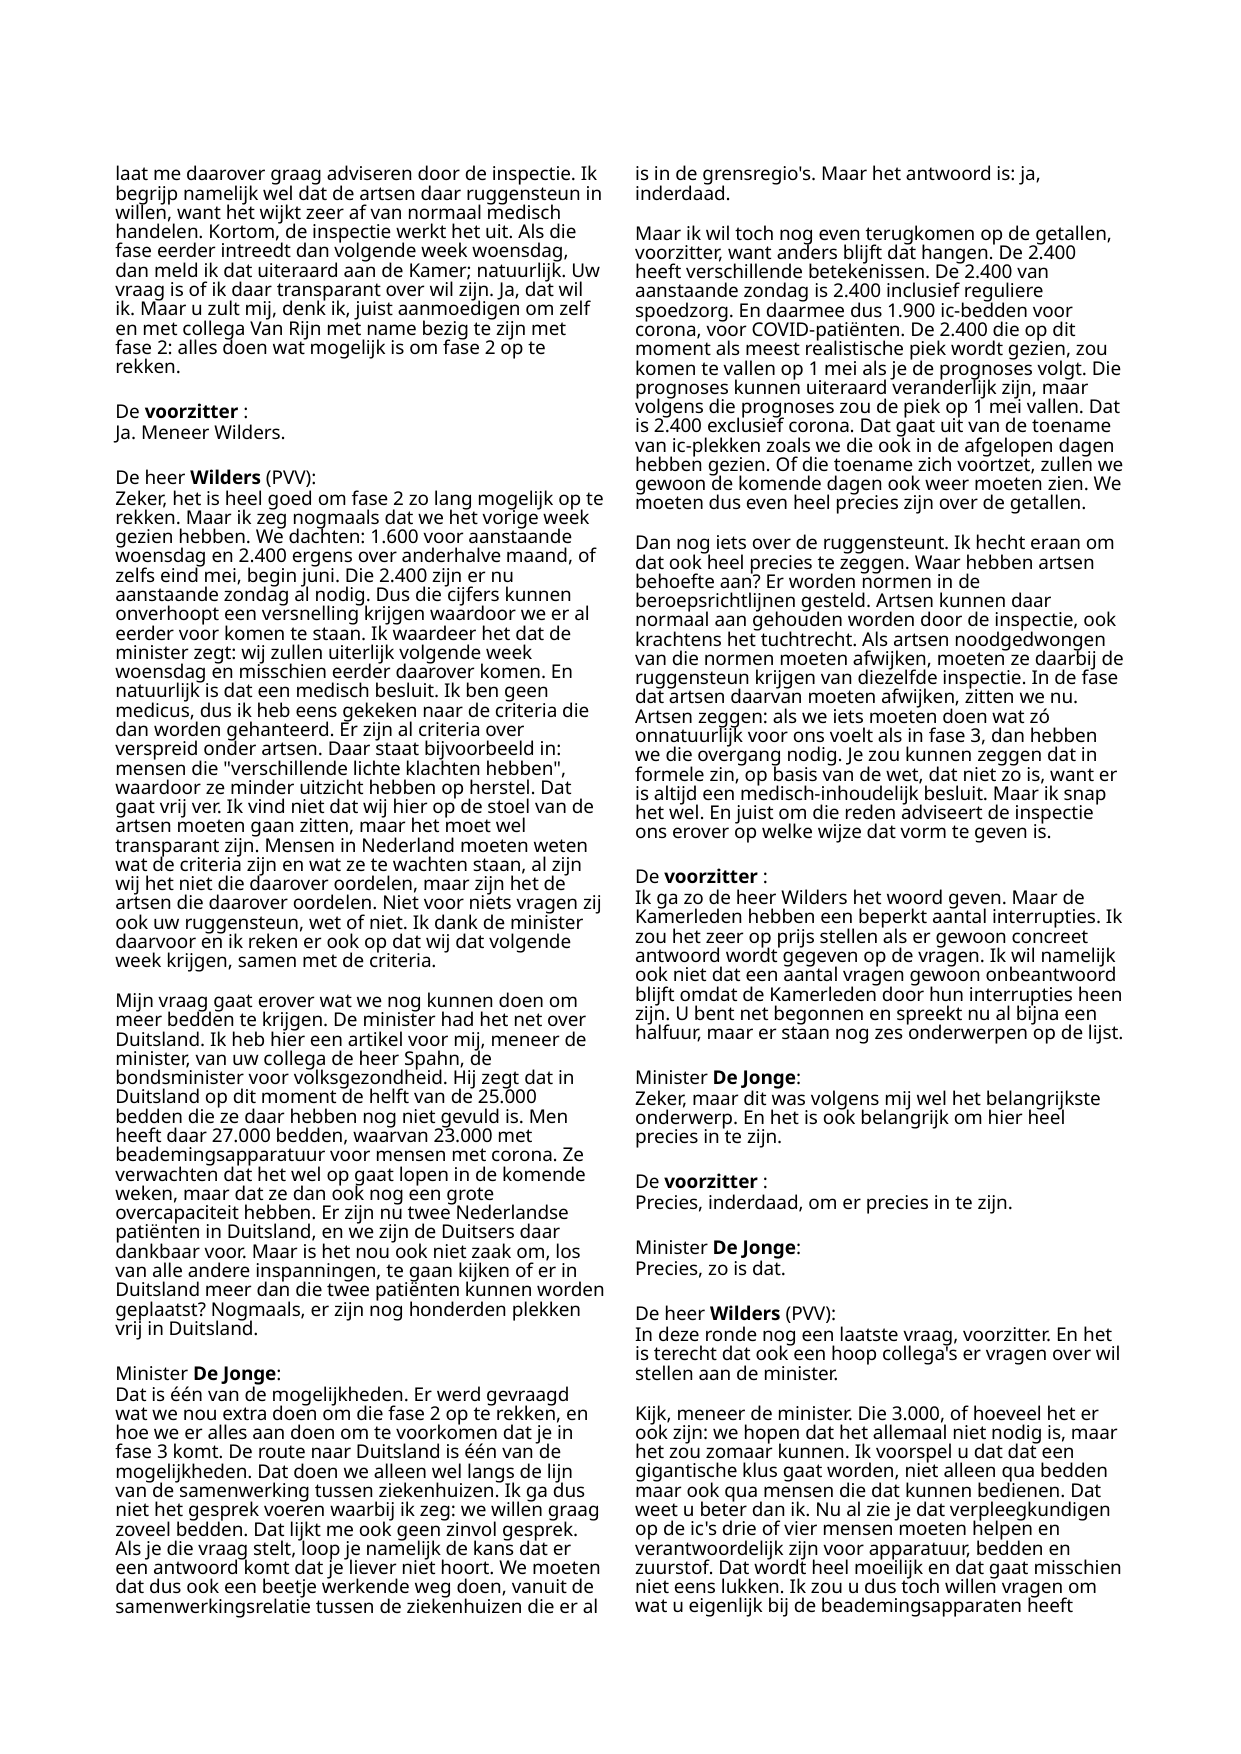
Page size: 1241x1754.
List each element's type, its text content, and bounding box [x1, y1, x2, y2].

text Zeker, het is heel goed om fase 2 zo lang mogelijk op te rekken. Maar ik zeg nogmaals dat we het vorige week gezien hebben. We dachten: 1.600 voor aanstaande woensdag en 2.400 ergens over anderhalve maand, of zelfs eind mei, begin juni. Die 2.400 zijn er nu aanstaande zondag al nodig. Dus die cijfers kunnen onverhoopt een versnelling krijgen waardoor we er al eerder voor komen te staan. Ik waardeer het dat de minister zegt: wij zullen uiterlijk volgende week woensdag en misschien eerder daarover komen. En natuurlijk is dat een medisch besluit. Ik ben geen medicus, dus ik heb eens gekeken naar de criteria die dan worden gehanteerd. Er zijn al criteria over verspreid onder artsen. Daar staat bijvoorbeeld in: mensen die "verschillende lichte klachten hebben", waardoor ze minder uitzicht hebben op herstel. Dat gaat vrij ver. Ik vind niet dat wij hier op de stoel van de artsen moeten gaan zitten, maar het moet wel transparant zijn. Mensen in Nederland moeten weten wat de criteria zijn en wat ze te wachten staan, al zijn wij het niet die daarover oordelen, maar zijn het de artsen die daarover oordelen. Niet voor niets vragen zij ook uw ruggensteun, wet of niet. Ik dank de minister daarvoor en ik reken er ook op dat wij dat volgende week krijgen, samen met de criteria. [115, 490, 605, 971]
text Minister De Jonge: [635, 1064, 1125, 1090]
text In deze ronde nog een laatste vraag, voorzitter. En het is terecht dat ook een hoop collega's er vragen over wil stellen aan de minister. [635, 1326, 1125, 1384]
text Dat is één van de mogelijkheden. Er werd gevraagd wat we nou extra doen om die fase 2 op te rekken, en hoe we er alles aan doen om te voorkomen dat je in fase 3 komt. De route naar Duitsland is één van de mogelijkheden. Dat doen we alleen wel langs de lijn van de samenwerking tussen ziekenhuizen. Ik ga dus niet het gesprek voeren waarbij ik zeg: we willen graag zoveel bedden. Dat lijkt me ook geen zinvol gesprek. Als je die vraag stelt, loop je namelijk de kans dat er een antwoord komt dat je liever niet hoort. We moeten dat dus ook een beetje werkende weg doen, vanuit de samenwerkingsrelatie tussen de ziekenhuizen die er al [115, 1386, 605, 1617]
text Ik ga zo de heer Wilders het woord geven. Maar de Kamerleden hebben een beperkt aantal interrupties. Ik zou het zeer op prijs stellen als er gewoon concreet antwoord wordt gegeven op de vragen. Ik wil namelijk ook niet dat een aantal vragen gewoon onbeantwoord blijft omdat de Kamerleden door hun interrupties heen zijn. U bent net begonnen en spreekt nu al bijna een halfuur, maar er staan nog zes onderwerpen op de lijst. [635, 889, 1125, 1043]
text De voorzitter : [635, 863, 1125, 889]
text De voorzitter : [635, 1169, 1125, 1194]
text Precies, inderdaad, om er precies in te zijn. [635, 1194, 1125, 1214]
text Ja. Meneer Wilders. [115, 424, 605, 443]
text Dan nog iets over de ruggensteunt. Ik hecht eraan om dat ook heel precies te zeggen. Waar hebben artsen behoefte aan? Er worden normen in de beroepsrichtlijnen gesteld. Artsen kunnen daar normaal aan gehouden worden door de inspectie, ook krachtens het tuchtrecht. Als artsen noodgedwongen van die normen moeten afwijken, moeten ze daarbij de ruggensteun krijgen van diezelfde inspectie. In de fase dat artsen daarvan moeten afwijken, zitten we nu. Artsen zeggen: als we iets moeten doen wat zó onnatuurlijk voor ons voelt als in fase 3, dan hebben we die overgang nodig. Je zou kunnen zeggen dat in formele zin, op basis van de wet, dat niet zo is, want er is altijd een medisch-inhoudelijk besluit. Maar ik snap het wel. En juist om die reden adviseert de inspectie ons erover op welke wijze dat vorm te geven is. [635, 534, 1125, 843]
text De voorzitter : [115, 398, 605, 424]
text Zeker, maar dit was volgens mij wel het belangrijkste onderwerp. En het is ook belangrijk om hier heel precies in te zijn. [635, 1090, 1125, 1148]
text Minister De Jonge: [115, 1360, 605, 1386]
text Precies, zo is dat. [635, 1260, 1125, 1279]
text laat me daarover graag adviseren door de inspectie. Ik begrijp namelijk wel dat de artsen daar ruggensteun in willen, want het wijkt zeer af van normaal medisch handelen. Kortom, de inspectie werkt het uit. Als die fase eerder intreedt dan volgende week woensdag, dan meld ik dat uiteraard aan de Kamer; natuurlijk. Uw vraag is of ik daar transparant over wil zijn. Ja, dat wil ik. Maar u zult mij, denk ik, juist aanmoedigen om zelf en met collega Van Rijn met name bezig te zijn met fase 2: alles doen wat mogelijk is om fase 2 op te rekken. [115, 165, 605, 377]
text De heer Wilders (PVV): [115, 464, 605, 490]
text is in de grensregio's. Maar het antwoord is: ja, inderdaad. [635, 165, 1125, 204]
text De heer Wilders (PVV): [635, 1300, 1125, 1326]
text Kijk, meneer de minister. Die 3.000, of hoeveel het er ook zijn: we hopen dat het allemaal niet nodig is, maar het zou zomaar kunnen. Ik voorspel u dat dat een gigantische klus gaat worden, niet alleen qua bedden maar ook qua mensen die dat kunnen bedienen. Dat weet u beter dan ik. Nu al zie je dat verpleegkundigen op de ic's drie of vier mensen moeten helpen en verantwoordelijk zijn voor apparatuur, bedden en zuurstof. Dat wordt heel moeilijk en dat gaat misschien niet eens lukken. Ik zou u dus toch willen vragen om wat u eigenlijk bij de beademingsapparaten heeft [635, 1404, 1125, 1617]
text Minister De Jonge: [635, 1234, 1125, 1260]
text Maar ik wil toch nog even terugkomen op de getallen, voorzitter, want anders blijft dat hangen. De 2.400 heeft verschillende betekenissen. De 2.400 van aanstaande zondag is 2.400 inclusief reguliere spoedzorg. En daarmee dus 1.900 ic-bedden voor corona, voor COVID-patiënten. De 2.400 die op dit moment als meest realistische piek wordt gezien, zou komen te vallen op 1 mei als je de prognoses volgt. Die prognoses kunnen uiteraard veranderlijk zijn, maar volgens die prognoses zou de piek op 1 mei vallen. Dat is 2.400 exclusief corona. Dat gaat uit van de toename van ic-plekken zoals we die ook in de afgelopen dagen hebben gezien. Of die toename zich voortzet, zullen we gewoon de komende dagen ook weer moeten zien. We moeten dus even heel precies zijn over de getallen. [635, 224, 1125, 514]
text Mijn vraag gaat erover wat we nog kunnen doen om meer bedden te krijgen. De minister had het net over Duitsland. Ik heb hier een artikel voor mij, meneer de minister, van uw collega de heer Spahn, de bondsminister voor volksgezondheid. Hij zegt dat in Duitsland op dit moment de helft van de 25.000 bedden die ze daar hebben nog niet gevuld is. Men heeft daar 27.000 bedden, waarvan 23.000 met beademingsapparatuur voor mensen met corona. Ze verwachten dat het wel op gaat lopen in de komende weken, maar dat ze dan ook nog een grote overcapaciteit hebben. Er zijn nu twee Nederlandse patiënten in Duitsland, en we zijn de Duitsers daar dankbaar voor. Maar is het nou ook niet zaak om, los van alle andere inspanningen, te gaan kijken of er in Duitsland meer dan die twee patiënten kunnen worden geplaatst? Nogmaals, er zijn nog honderden plekken vrij in Duitsland. [115, 992, 605, 1339]
